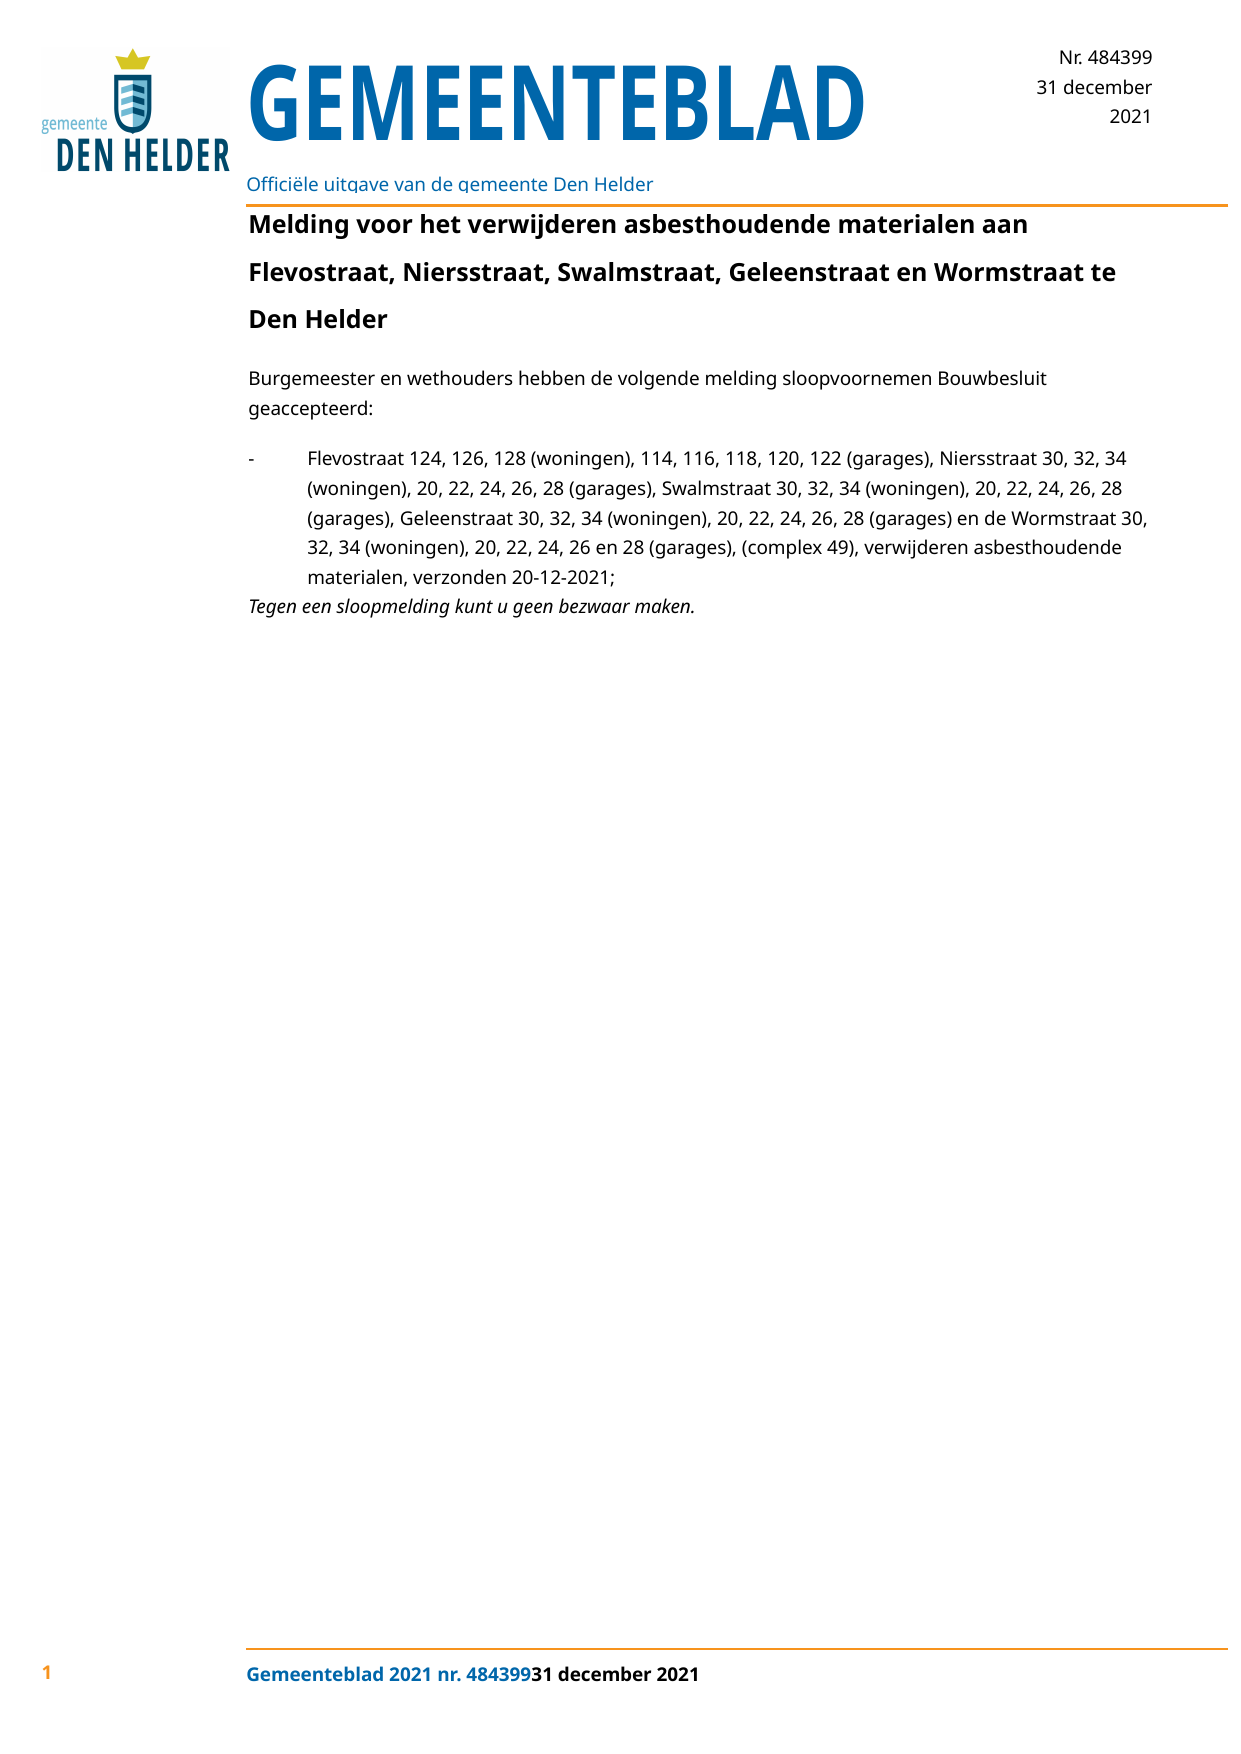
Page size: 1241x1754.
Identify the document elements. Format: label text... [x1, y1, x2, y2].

list Flevostraat 124, 126, 128 (woningen), 114, 116, 118, 120, 122 (garages), Niersstraat 30, 32, 34 (woningen), 20, 22, 24, 26, 28 (garages), Swalmstraat 30, 32, 34 (woningen), 20, 22, 24, 26, 28 (garages), Geleenstraat 30, 32, 34 (woningen), 20, 22, 24, 26, 28 (garages) en de Wormstraat 30, 32, 34 (woningen), 20, 22, 24, 26 en 28 (garages), (complex 49), verwijderen asbesthoudende materialen, verzonden 20-12-2021; [248, 446, 1152, 589]
picture [220, 160, 224, 172]
text Burgemeester en wethouders hebben de volgende melding sloopvoornemen Bouwbesluit geaccepteerd: [248, 366, 1152, 421]
picture [63, 144, 68, 165]
picture [182, 144, 187, 165]
text Tegen een sloopmelding kunt u geen bezwaar maken. [248, 593, 1152, 619]
picture [41, 47, 231, 172]
picture [100, 154, 106, 172]
text Melding voor het verwijderen asbesthoudende materialen aan Flevostraat, Niersstraat, Swalmstraat, Geleenstraat en Wormstraat te Den Helder [248, 207, 1152, 336]
picture [130, 157, 135, 172]
